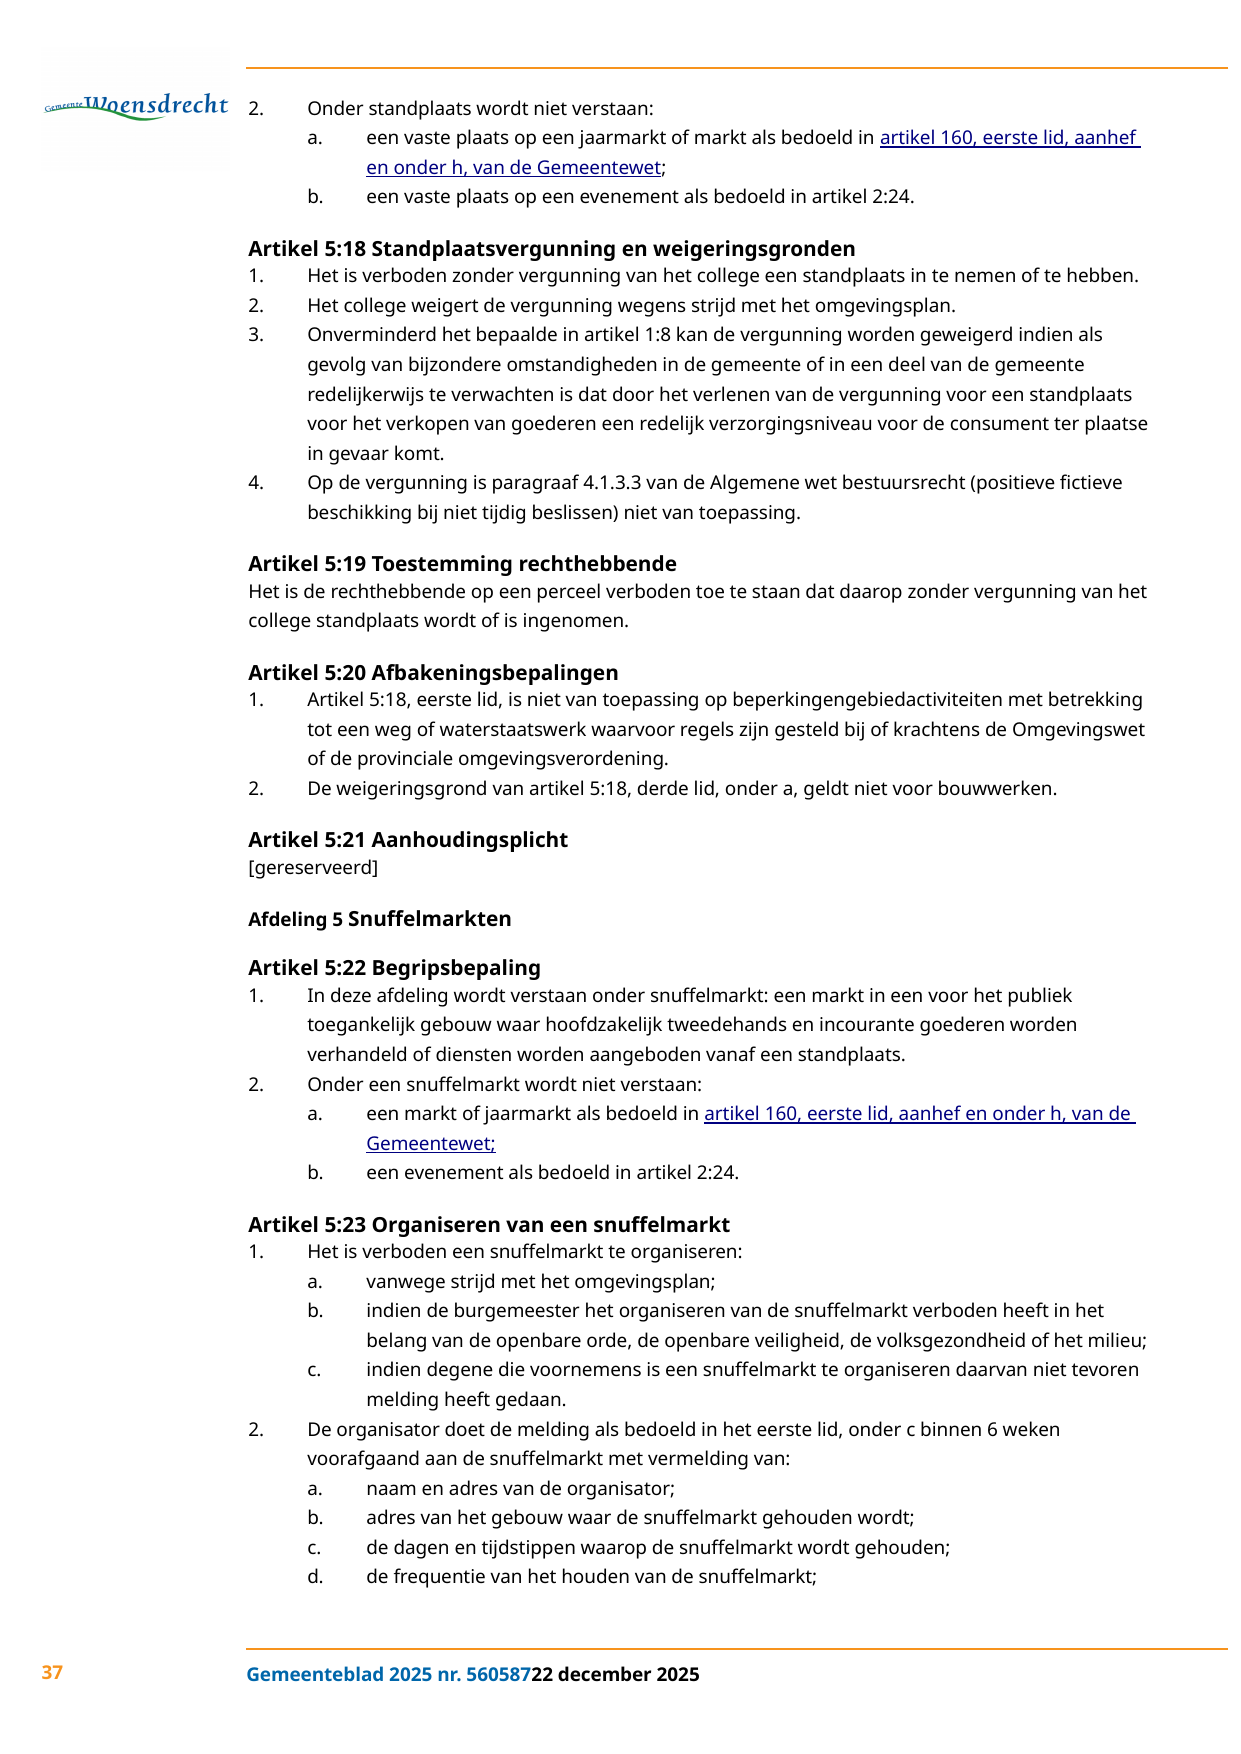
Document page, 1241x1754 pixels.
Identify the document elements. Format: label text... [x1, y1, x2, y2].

text Artikel 5:20 Afbakeningsbepalingen [248, 658, 1152, 686]
list de frequentie van het houden van de snuffelmarkt; [307, 1564, 1152, 1589]
list Onder een snuffelmarkt wordt niet verstaan: [248, 1071, 1152, 1096]
list de dagen en tijdstippen waarop de snuffelmarkt wordt gehouden; [307, 1534, 1152, 1560]
list een markt of jaarmarkt als bedoeld in artikel 160, eerste lid, aanhef en onder h, van de Gemeentewet; [307, 1100, 1152, 1156]
list Artikel 5:18, eerste lid, is niet van toepassing op beperkingengebiedactiviteiten met betrekking tot een weg of waterstaatswerk waarvoor regels zijn gesteld bij of krachtens de Omgevingswet of de provinciale omgevingsverordening. [248, 686, 1152, 771]
list De weigeringsgrond van artikel 5:18, derde lid, onder a, geldt niet voor bouwwerken. [248, 775, 1152, 801]
text Artikel 5:22 Begripsbepaling [248, 953, 1152, 982]
list vanwege strijd met het omgevingsplan; [307, 1268, 1152, 1294]
list Op de vergunning is paragraaf 4.1.3.3 van de Algemene wet bestuursrecht (positieve fictieve beschikking bij niet tijdig beslissen) niet van toepassing. [248, 469, 1152, 525]
list Het is verboden een snuffelmarkt te organiseren: [248, 1238, 1152, 1264]
text Artikel 5:19 Toestemming rechthebbende [248, 549, 1152, 578]
list adres van het gebouw waar de snuffelmarkt gehouden wordt; [307, 1504, 1152, 1530]
list Onder standplaats wordt niet verstaan: [248, 95, 1152, 121]
picture [41, 47, 231, 172]
list Onverminderd het bepaalde in artikel 1:8 kan de vergunning worden geweigerd indien als gevolg van bijzondere omstandigheden in de gemeente of in een deel van de gemeente redelijkerwijs te verwachten is dat door het verlenen van de vergunning voor een standplaats voor het verkopen van goederen een redelijk verzorgingsniveau voor de consument ter plaatse in gevaar komt. [248, 322, 1152, 466]
text Artikel 5:18 Standplaatsvergunning en weigeringsgronden [248, 234, 1152, 262]
list indien degene die voornemens is een snuffelmarkt te organiseren daarvan niet tevoren melding heeft gedaan. [307, 1357, 1152, 1412]
text Artikel 5:21 Aanhoudingsplicht [248, 826, 1152, 854]
text Het is de rechthebbende op een perceel verboden toe te staan dat daarop zonder vergunning van het college standplaats wordt of is ingenomen. [248, 578, 1152, 633]
list Het is verboden zonder vergunning van het college een standplaats in te nemen of te hebben. [248, 262, 1152, 288]
list een vaste plaats op een evenement als bedoeld in artikel 2:24. [307, 183, 1152, 209]
list indien de burgemeester het organiseren van de snuffelmarkt verboden heeft in het belang van de openbare orde, de openbare veiligheid, de volksgezondheid of het milieu; [307, 1297, 1152, 1353]
list een vaste plaats op een jaarmarkt of markt als bedoeld in artikel 160, eerste lid, aanhef en onder h, van de Gemeentewet; [307, 124, 1152, 180]
text [gereserveerd] [248, 854, 1152, 880]
text Artikel 5:23 Organiseren van een snuffelmarkt [248, 1210, 1152, 1238]
list In deze afdeling wordt verstaan onder snuffelmarkt: een markt in een voor het publiek toegankelijk gebouw waar hoofdzakelijk tweedehands en incourante goederen worden verhandeld of diensten worden aangeboden vanaf een standplaats. [248, 982, 1152, 1067]
text Afdeling 5 Snuffelmarkten [248, 904, 1152, 933]
list een evenement als bedoeld in artikel 2:24. [307, 1159, 1152, 1185]
list naam en adres van de organisator; [307, 1475, 1152, 1501]
list De organisator doet de melding als bedoeld in het eerste lid, onder c binnen 6 weken voorafgaand aan de snuffelmarkt met vermelding van: [248, 1416, 1152, 1471]
list Het college weigert de vergunning wegens strijd met het omgevingsplan. [248, 292, 1152, 318]
